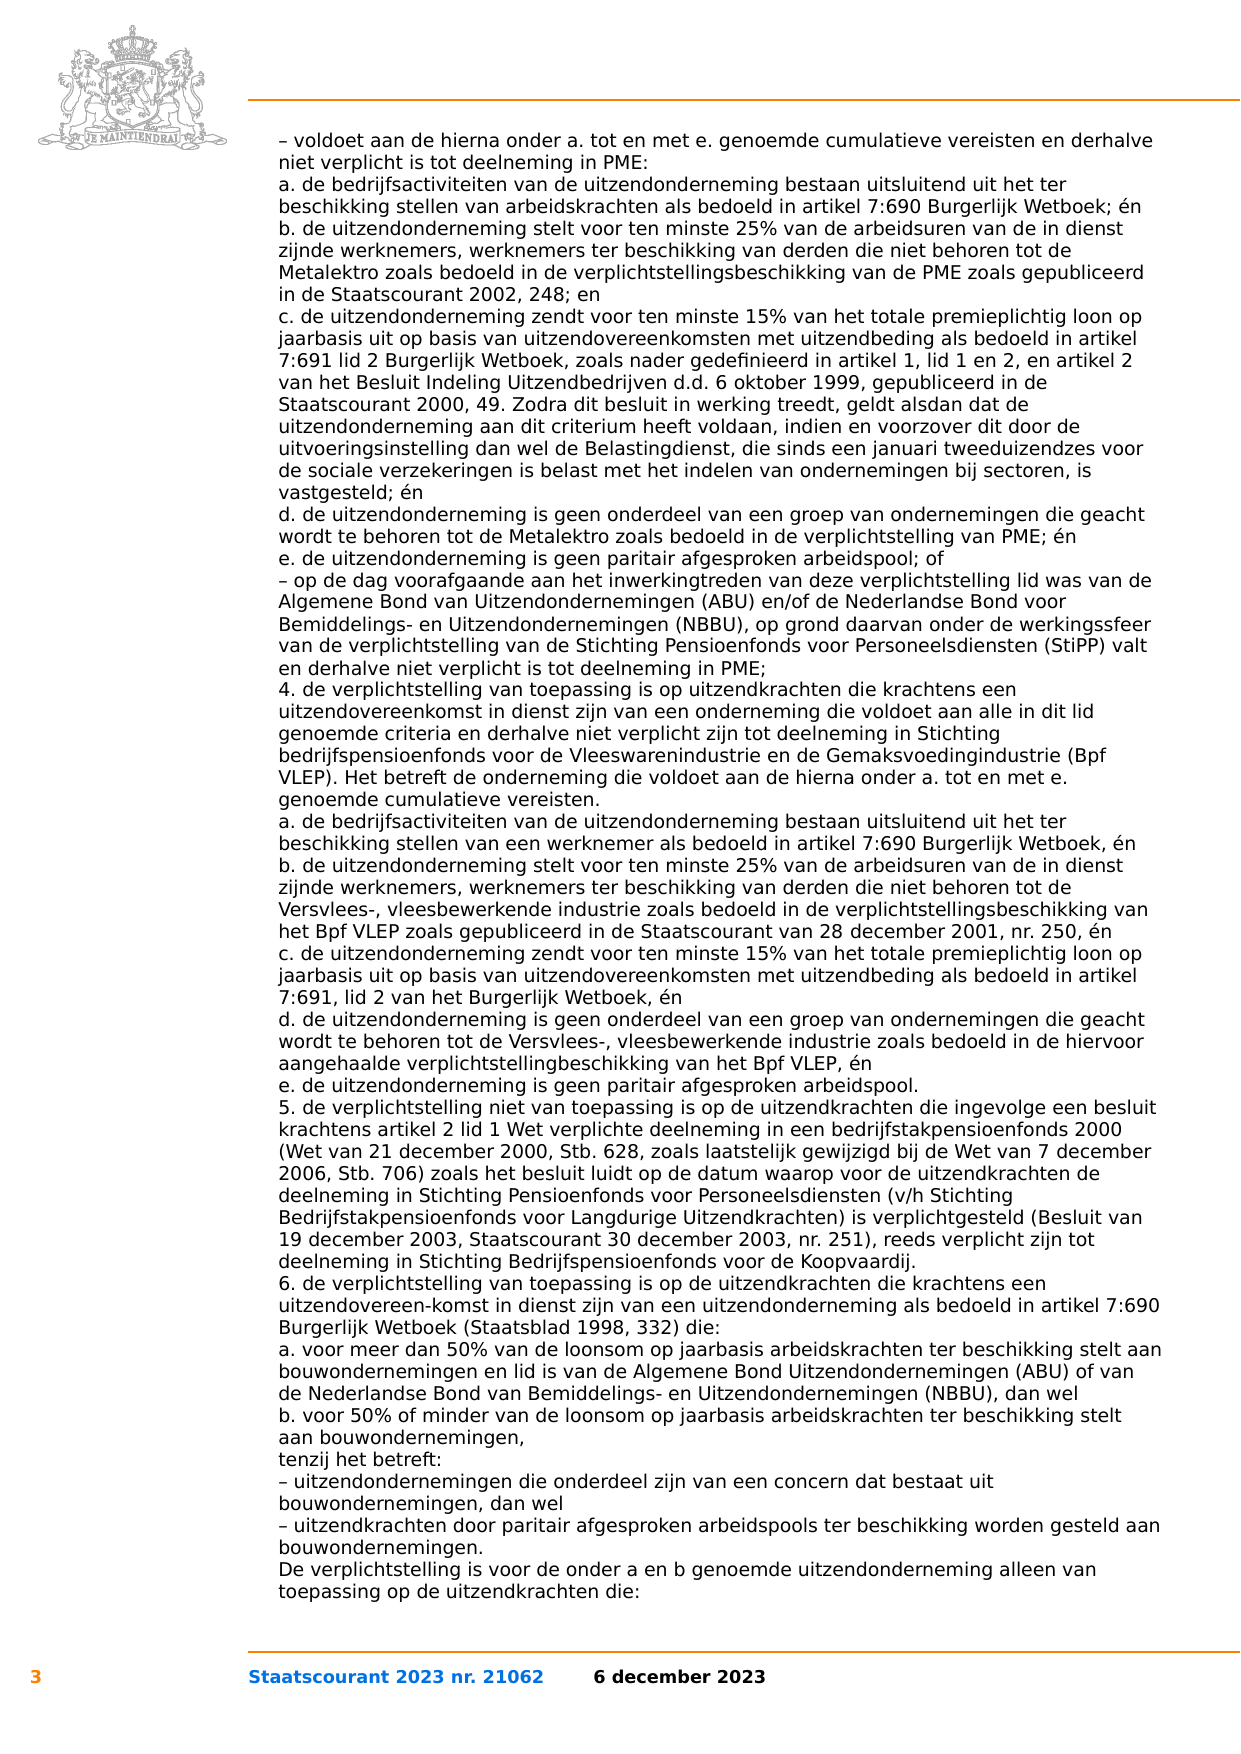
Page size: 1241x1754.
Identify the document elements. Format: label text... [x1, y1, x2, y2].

text – op de dag voorafgaande aan het inwerkingtreden van deze verplichtstelling lid was van de Algemene Bond van Uitzendondernemingen (ABU) en/of de Nederlandse Bond voor Bemiddelings- en Uitzendondernemingen (NBBU), op grond daarvan onder de werkingssfeer van de verplichtstelling van de Stichting Pensioenfonds voor Personeelsdiensten (StiPP) valt en derhalve niet verplicht is tot deelneming in PME; [278, 569, 1163, 679]
text e. de uitzendonderneming is geen paritair afgesproken arbeidspool; of [278, 547, 1163, 569]
text – uitzendkrachten door paritair afgesproken arbeidspools ter beschikking worden gesteld aan bouwondernemingen. [278, 1514, 1163, 1558]
text a. de bedrijfsactiviteiten van de uitzendonderneming bestaan uitsluitend uit het ter beschikking stellen van een werknemer als bedoeld in artikel 7:690 Burgerlijk Wetboek, én [278, 811, 1163, 855]
text c. de uitzendonderneming zendt voor ten minste 15% van het totale premieplichtig loon op jaarbasis uit op basis van uitzendovereenkomsten met uitzendbeding als bedoeld in artikel 7:691 lid 2 Burgerlijk Wetboek, zoals nader gedefinieerd in artikel 1, lid 1 en 2, en artikel 2 van het Besluit Indeling Uitzendbedrijven d.d. 6 oktober 1999, gepubliceerd in de Staatscourant 2000, 49. Zodra dit besluit in werking treedt, geldt alsdan dat de uitzendonderneming aan dit criterium heeft voldaan, indien en voorzover dit door de uitvoeringsinstelling dan wel de Belastingdienst, die sinds een januari tweeduizendzes voor de sociale verzekeringen is belast met het indelen van ondernemingen bij sectoren, is vastgesteld; én [278, 306, 1163, 503]
text d. de uitzendonderneming is geen onderdeel van een groep van ondernemingen die geacht wordt te behoren tot de Versvlees-, vleesbewerkende industrie zoals bedoeld in de hiervoor aangehaalde verplichtstellingbeschikking van het Bpf VLEP, én [278, 1009, 1163, 1075]
text b. de uitzendonderneming stelt voor ten minste 25% van de arbeidsuren van de in dienst zijnde werknemers, werknemers ter beschikking van derden die niet behoren tot de Metalektro zoals bedoeld in de verplichtstellingsbeschikking van de PME zoals gepubliceerd in de Staatscourant 2002, 248; en [278, 218, 1163, 306]
text d. de uitzendonderneming is geen onderdeel van een groep van ondernemingen die geacht wordt te behoren tot de Metalektro zoals bedoeld in de verplichtstelling van PME; én [278, 503, 1163, 547]
text De verplichtstelling is voor de onder a en b genoemde uitzendonderneming alleen van toepassing op de uitzendkrachten die: [278, 1558, 1163, 1602]
text a. voor meer dan 50% van de loonsom op jaarbasis arbeidskrachten ter beschikking stelt aan bouwondernemingen en lid is van de Algemene Bond Uitzendondernemingen (ABU) of van de Nederlandse Bond van Bemiddelings- en Uitzendondernemingen (NBBU), dan wel [278, 1339, 1163, 1405]
text c. de uitzendonderneming zendt voor ten minste 15% van het totale premieplichtig loon op jaarbasis uit op basis van uitzendovereenkomsten met uitzendbeding als bedoeld in artikel 7:691, lid 2 van het Burgerlijk Wetboek, én [278, 943, 1163, 1009]
text 4. de verplichtstelling van toepassing is op uitzendkrachten die krachtens een uitzendovereenkomst in dienst zijn van een onderneming die voldoet aan alle in dit lid genoemde criteria en derhalve niet verplicht zijn tot deelneming in Stichting bedrijfspensioenfonds voor de Vleeswarenindustrie en de Gemaksvoedingindustrie (Bpf VLEP). Het betreft de onderneming die voldoet aan de hierna onder a. tot en met e. genoemde cumulatieve vereisten. [278, 679, 1163, 811]
text a. de bedrijfsactiviteiten van de uitzendonderneming bestaan uitsluitend uit het ter beschikking stellen van arbeidskrachten als bedoeld in artikel 7:690 Burgerlijk Wetboek; én [278, 174, 1163, 218]
text b. de uitzendonderneming stelt voor ten minste 25% van de arbeidsuren van de in dienst zijnde werknemers, werknemers ter beschikking van derden die niet behoren tot de Versvlees-, vleesbewerkende industrie zoals bedoeld in de verplichtstellingsbeschikking van het Bpf VLEP zoals gepubliceerd in de Staatscourant van 28 december 2001, nr. 250, én [278, 855, 1163, 943]
text 5. de verplichtstelling niet van toepassing is op de uitzendkrachten die ingevolge een besluit krachtens artikel 2 lid 1 Wet verplichte deelneming in een bedrijfstakpensioenfonds 2000 (Wet van 21 december 2000, Stb. 628, zoals laatstelijk gewijzigd bij de Wet van 7 december 2006, Stb. 706) zoals het besluit luidt op de datum waarop voor de uitzendkrachten de deelneming in Stichting Pensioenfonds voor Personeelsdiensten (v/h Stichting Bedrijfstakpensioenfonds voor Langdurige Uitzendkrachten) is verplichtgesteld (Besluit van 19 december 2003, Staatscourant 30 december 2003, nr. 251), reeds verplicht zijn tot deelneming in Stichting Bedrijfspensioenfonds voor de Koopvaardij. [278, 1097, 1163, 1273]
text tenzij het betreft: [278, 1449, 1163, 1471]
text e. de uitzendonderneming is geen paritair afgesproken arbeidspool. [278, 1075, 1163, 1097]
text – voldoet aan de hierna onder a. tot en met e. genoemde cumulatieve vereisten en derhalve niet verplicht is tot deelneming in PME: [278, 130, 1163, 174]
text 6. de verplichtstelling van toepassing is op de uitzendkrachten die krachtens een uitzendovereen-komst in dienst zijn van een uitzendonderneming als bedoeld in artikel 7:690 Burgerlijk Wetboek (Staatsblad 1998, 332) die: [278, 1273, 1163, 1339]
picture [38, 25, 227, 150]
text – uitzendondernemingen die onderdeel zijn van een concern dat bestaat uit bouwondernemingen, dan wel [278, 1471, 1163, 1514]
text b. voor 50% of minder van de loonsom op jaarbasis arbeidskrachten ter beschikking stelt aan bouwondernemingen, [278, 1405, 1163, 1449]
